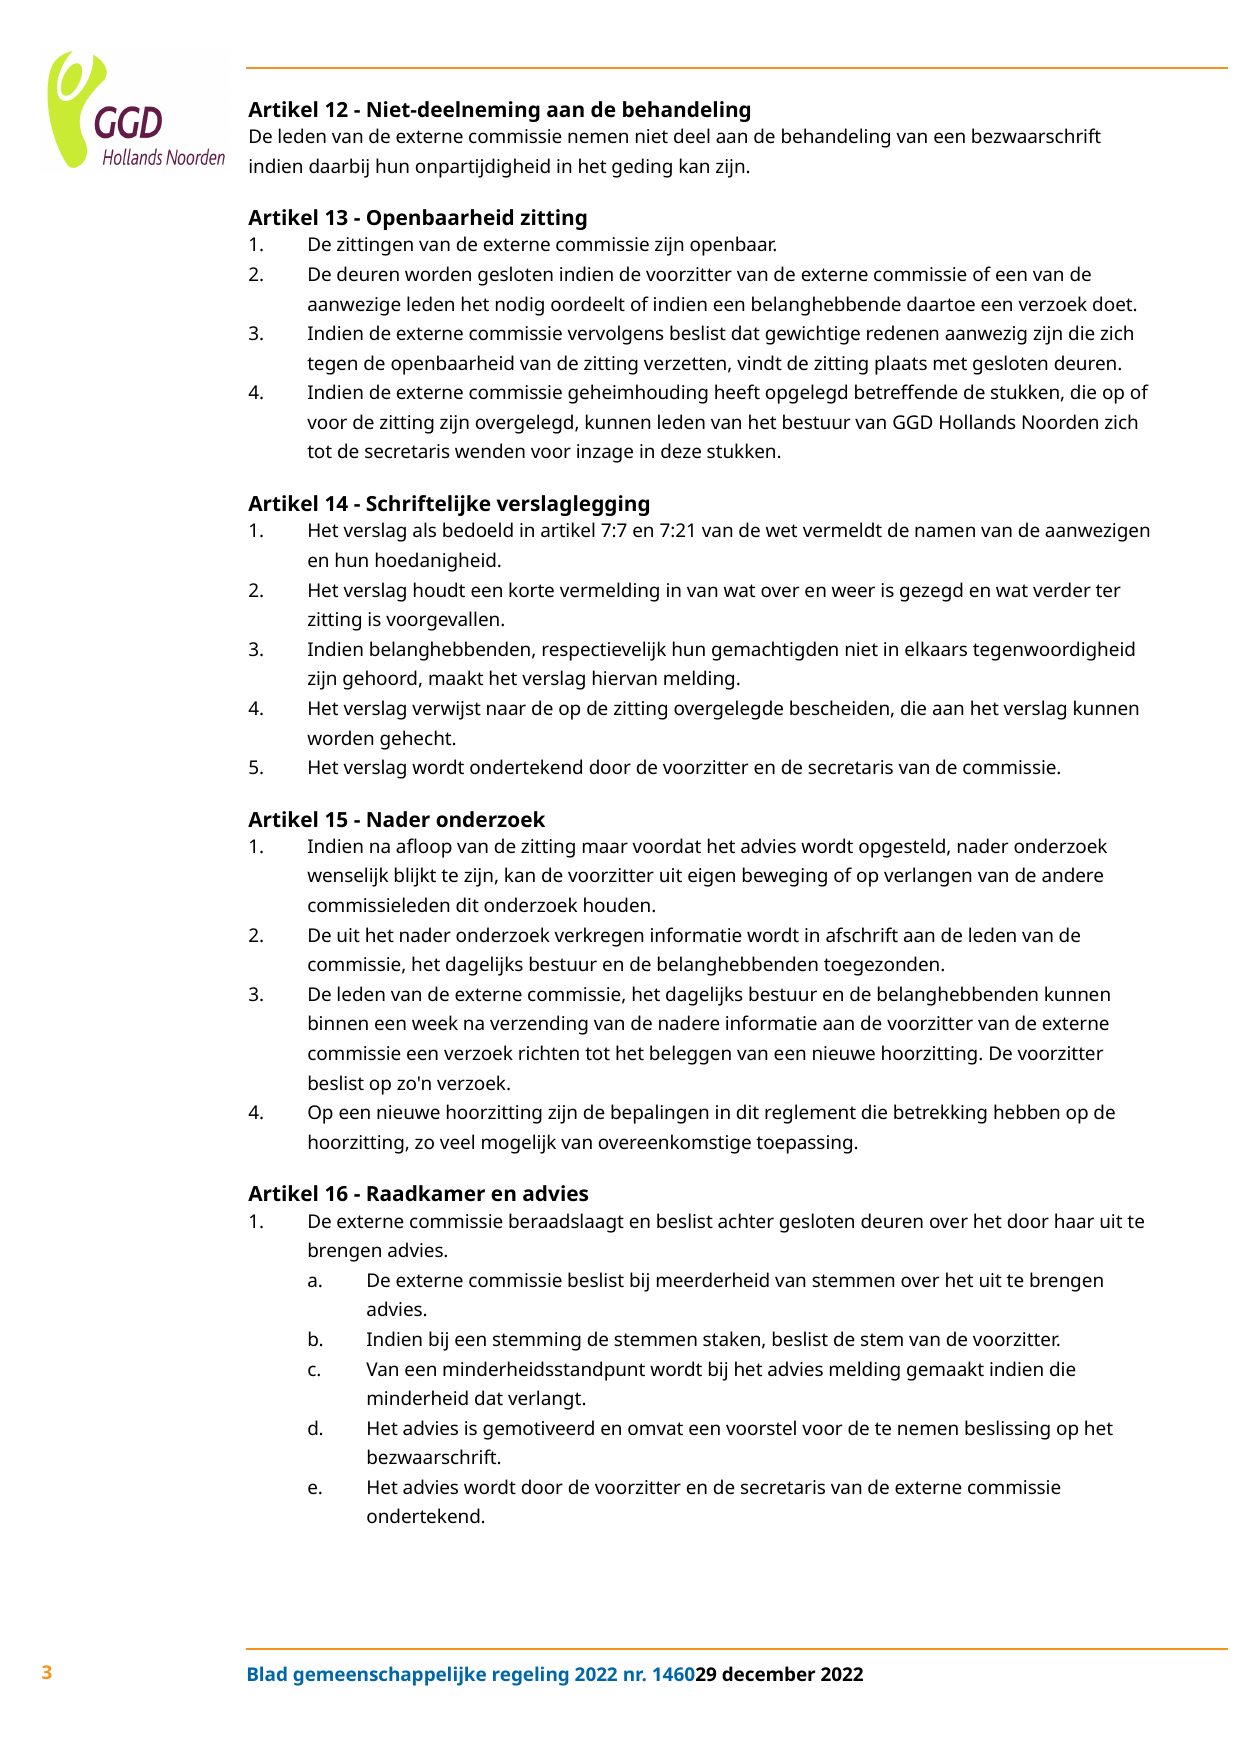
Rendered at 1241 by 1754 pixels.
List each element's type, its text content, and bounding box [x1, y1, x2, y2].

text Artikel 16 - Raadkamer en advies [248, 1179, 1152, 1208]
list De externe commissie beslist bij meerderheid van stemmen over het uit te brengen advies. [307, 1267, 1152, 1322]
picture [41, 47, 231, 172]
list Van een minderheidsstandpunt wordt bij het advies melding gemaakt indien die minderheid dat verlangt. [307, 1356, 1152, 1411]
list Het advies wordt door de voorzitter en de secretaris van de externe commissie ondertekend. [307, 1474, 1152, 1529]
list Het verslag als bedoeld in artikel 7:7 en 7:21 van de wet vermeldt de namen van de aanwezigen en hun hoedanigheid. [248, 518, 1152, 573]
text Artikel 15 - Nader onderzoek [248, 805, 1152, 833]
list Op een nieuwe hoorzitting zijn de bepalingen in dit reglement die betrekking hebben op de hoorzitting, zo veel mogelijk van overeenkomstige toepassing. [248, 1099, 1152, 1155]
list Indien de externe commissie vervolgens beslist dat gewichtige redenen aanwezig zijn die zich tegen de openbaarheid van de zitting verzetten, vindt de zitting plaats met gesloten deuren. [248, 320, 1152, 376]
list De zittingen van de externe commissie zijn openbaar. [248, 232, 1152, 257]
text Artikel 12 - Niet-deelneming aan de behandeling [248, 95, 1152, 123]
list De leden van de externe commissie, het dagelijks bestuur en de belanghebbenden kunnen binnen een week na verzending van de nadere informatie aan de voorzitter van de externe commissie een verzoek richten tot het beleggen van een nieuwe hoorzitting. De voorzitter beslist op zo'n verzoek. [248, 981, 1152, 1096]
list Indien na afloop van de zitting maar voordat het advies wordt opgesteld, nader onderzoek wenselijk blijkt te zijn, kan de voorzitter uit eigen beweging of op verlangen van de andere commissieleden dit onderzoek houden. [248, 833, 1152, 918]
text Artikel 14 - Schriftelijke verslaglegging [248, 489, 1152, 518]
text Artikel 13 - Openbaarheid zitting [248, 203, 1152, 232]
list Indien bij een stemming de stemmen staken, beslist de stem van de voorzitter. [307, 1326, 1152, 1352]
list Indien belanghebbenden, respectievelijk hun gemachtigden niet in elkaars tegenwoordigheid zijn gehoord, maakt het verslag hiervan melding. [248, 636, 1152, 691]
list Indien de externe commissie geheimhouding heeft opgelegd betreffende de stukken, die op of voor de zitting zijn overgelegd, kunnen leden van het bestuur van GGD Hollands Noorden zich tot de secretaris wenden voor inzage in deze stukken. [248, 379, 1152, 464]
list De uit het nader onderzoek verkregen informatie wordt in afschrift aan de leden van de commissie, het dagelijks bestuur en de belanghebbenden toegezonden. [248, 922, 1152, 977]
list De externe commissie beraadslaagt en beslist achter gesloten deuren over het door haar uit te brengen advies. [248, 1208, 1152, 1263]
list De deuren worden gesloten indien de voorzitter van de externe commissie of een van de aanwezige leden het nodig oordeelt of indien een belanghebbende daartoe een verzoek doet. [248, 261, 1152, 317]
list Het verslag verwijst naar de op de zitting overgelegde bescheiden, die aan het verslag kunnen worden gehecht. [248, 695, 1152, 750]
text De leden van de externe commissie nemen niet deel aan de behandeling van een bezwaarschrift indien daarbij hun onpartijdigheid in het geding kan zijn. [248, 123, 1152, 178]
list Het verslag wordt ondertekend door de voorzitter en de secretaris van de commissie. [248, 754, 1152, 780]
list Het advies is gemotiveerd en omvat een voorstel voor de te nemen beslissing op het bezwaarschrift. [307, 1415, 1152, 1470]
list Het verslag houdt een korte vermelding in van wat over en weer is gezegd en wat verder ter zitting is voorgevallen. [248, 577, 1152, 632]
